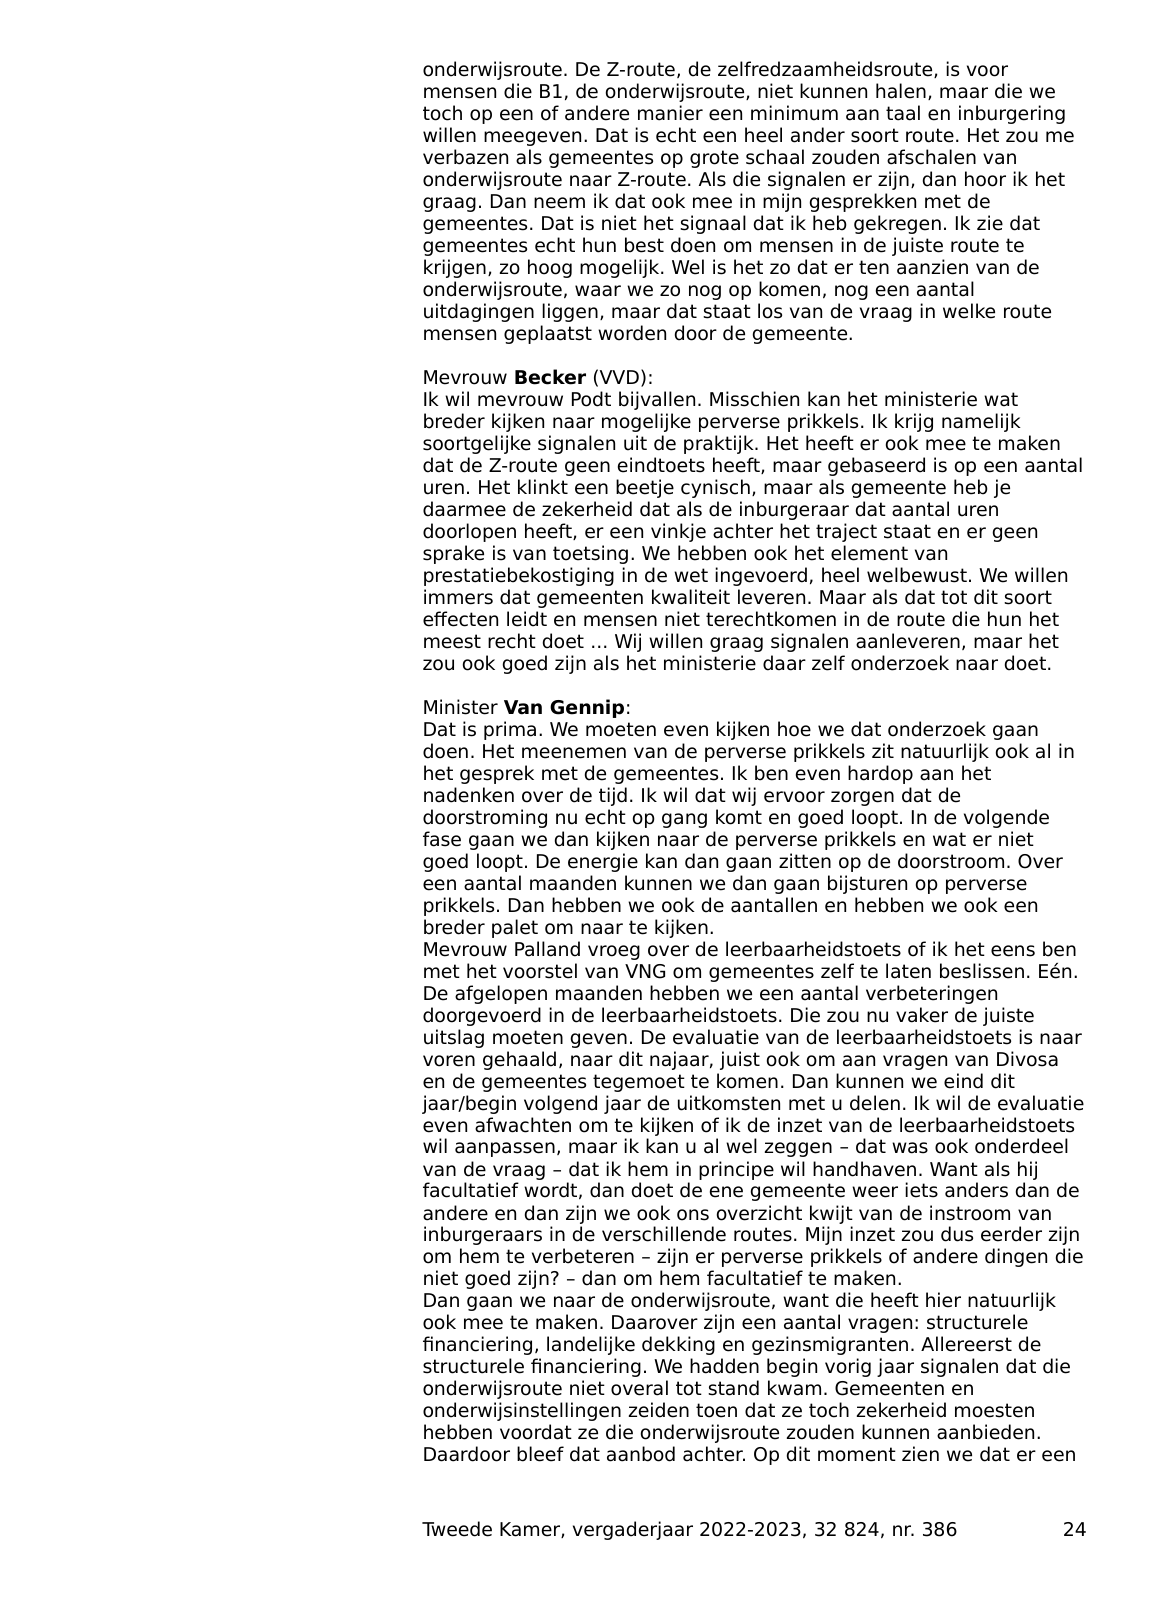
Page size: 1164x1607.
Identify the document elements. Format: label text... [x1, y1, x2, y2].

text Dat is prima. We moeten even kijken hoe we dat onderzoek gaan doen. Het meenemen van de perverse prikkels zit natuurlijk ook al in het gesprek met de gemeentes. Ik ben even hardop aan het nadenken over de tijd. Ik wil dat wij ervoor zorgen dat de doorstroming nu echt op gang komt en goed loopt. In de volgende fase gaan we dan kijken naar de perverse prikkels en wat er niet goed loopt. De energie kan dan gaan zitten op de doorstroom. Over een aantal maanden kunnen we dan gaan bijsturen op perverse prikkels. Dan hebben we ook de aantallen en hebben we ook een breder palet om naar te kijken. [422, 719, 1087, 939]
text Minister Van Gennip: [422, 697, 1087, 719]
text Dan gaan we naar de onderwijsroute, want die heeft hier natuurlijk ook mee te maken. Daarover zijn een aantal vragen: structurele financiering, landelijke dekking en gezinsmigranten. Allereerst de structurele financiering. We hadden begin vorig jaar signalen dat die onderwijsroute niet overal tot stand kwam. Gemeenten en onderwijsinstellingen zeiden toen dat ze toch zekerheid moesten hebben voordat ze die onderwijsroute zouden kunnen aanbieden. Daardoor bleef dat aanbod achter. Op dit moment zien we dat er een [422, 1290, 1087, 1466]
text Mevrouw Becker (VVD): [422, 367, 1087, 389]
text Mevrouw Palland vroeg over de leerbaarheidstoets of ik het eens ben met het voorstel van VNG om gemeentes zelf te laten beslissen. Eén. De afgelopen maanden hebben we een aantal verbeteringen doorgevoerd in de leerbaarheidstoets. Die zou nu vaker de juiste uitslag moeten geven. De evaluatie van de leerbaarheidstoets is naar voren gehaald, naar dit najaar, juist ook om aan vragen van Divosa en de gemeentes tegemoet te komen. Dan kunnen we eind dit jaar/begin volgend jaar de uitkomsten met u delen. Ik wil de evaluatie even afwachten om te kijken of ik de inzet van de leerbaarheidstoets wil aanpassen, maar ik kan u al wel zeggen – dat was ook onderdeel van de vraag – dat ik hem in principe wil handhaven. Want als hij facultatief wordt, dan doet de ene gemeente weer iets anders dan de andere en dan zijn we ook ons overzicht kwijt van de instroom van inburgeraars in de verschillende routes. Mijn inzet zou dus eerder zijn om hem te verbeteren – zijn er perverse prikkels of andere dingen die niet goed zijn? – dan om hem facultatief te maken. [422, 939, 1087, 1290]
text onderwijsroute. De Z-route, de zelfredzaamheidsroute, is voor mensen die B1, de onderwijsroute, niet kunnen halen, maar die we toch op een of andere manier een minimum aan taal en inburgering willen meegeven. Dat is echt een heel ander soort route. Het zou me verbazen als gemeentes op grote schaal zouden afschalen van onderwijsroute naar Z-route. Als die signalen er zijn, dan hoor ik het graag. Dan neem ik dat ook mee in mijn gesprekken met de gemeentes. Dat is niet het signaal dat ik heb gekregen. Ik zie dat gemeentes echt hun best doen om mensen in de juiste route te krijgen, zo hoog mogelijk. Wel is het zo dat er ten aanzien van de onderwijsroute, waar we zo nog op komen, nog een aantal uitdagingen liggen, maar dat staat los van de vraag in welke route mensen geplaatst worden door de gemeente. [422, 59, 1087, 345]
text Ik wil mevrouw Podt bijvallen. Misschien kan het ministerie wat breder kijken naar mogelijke perverse prikkels. Ik krijg namelijk soortgelijke signalen uit de praktijk. Het heeft er ook mee te maken dat de Z-route geen eindtoets heeft, maar gebaseerd is op een aantal uren. Het klinkt een beetje cynisch, maar als gemeente heb je daarmee de zekerheid dat als de inburgeraar dat aantal uren doorlopen heeft, er een vinkje achter het traject staat en er geen sprake is van toetsing. We hebben ook het element van prestatiebekostiging in de wet ingevoerd, heel welbewust. We willen immers dat gemeenten kwaliteit leveren. Maar als dat tot dit soort effecten leidt en mensen niet terechtkomen in de route die hun het meest recht doet ... Wij willen graag signalen aanleveren, maar het zou ook goed zijn als het ministerie daar zelf onderzoek naar doet. [422, 389, 1087, 675]
